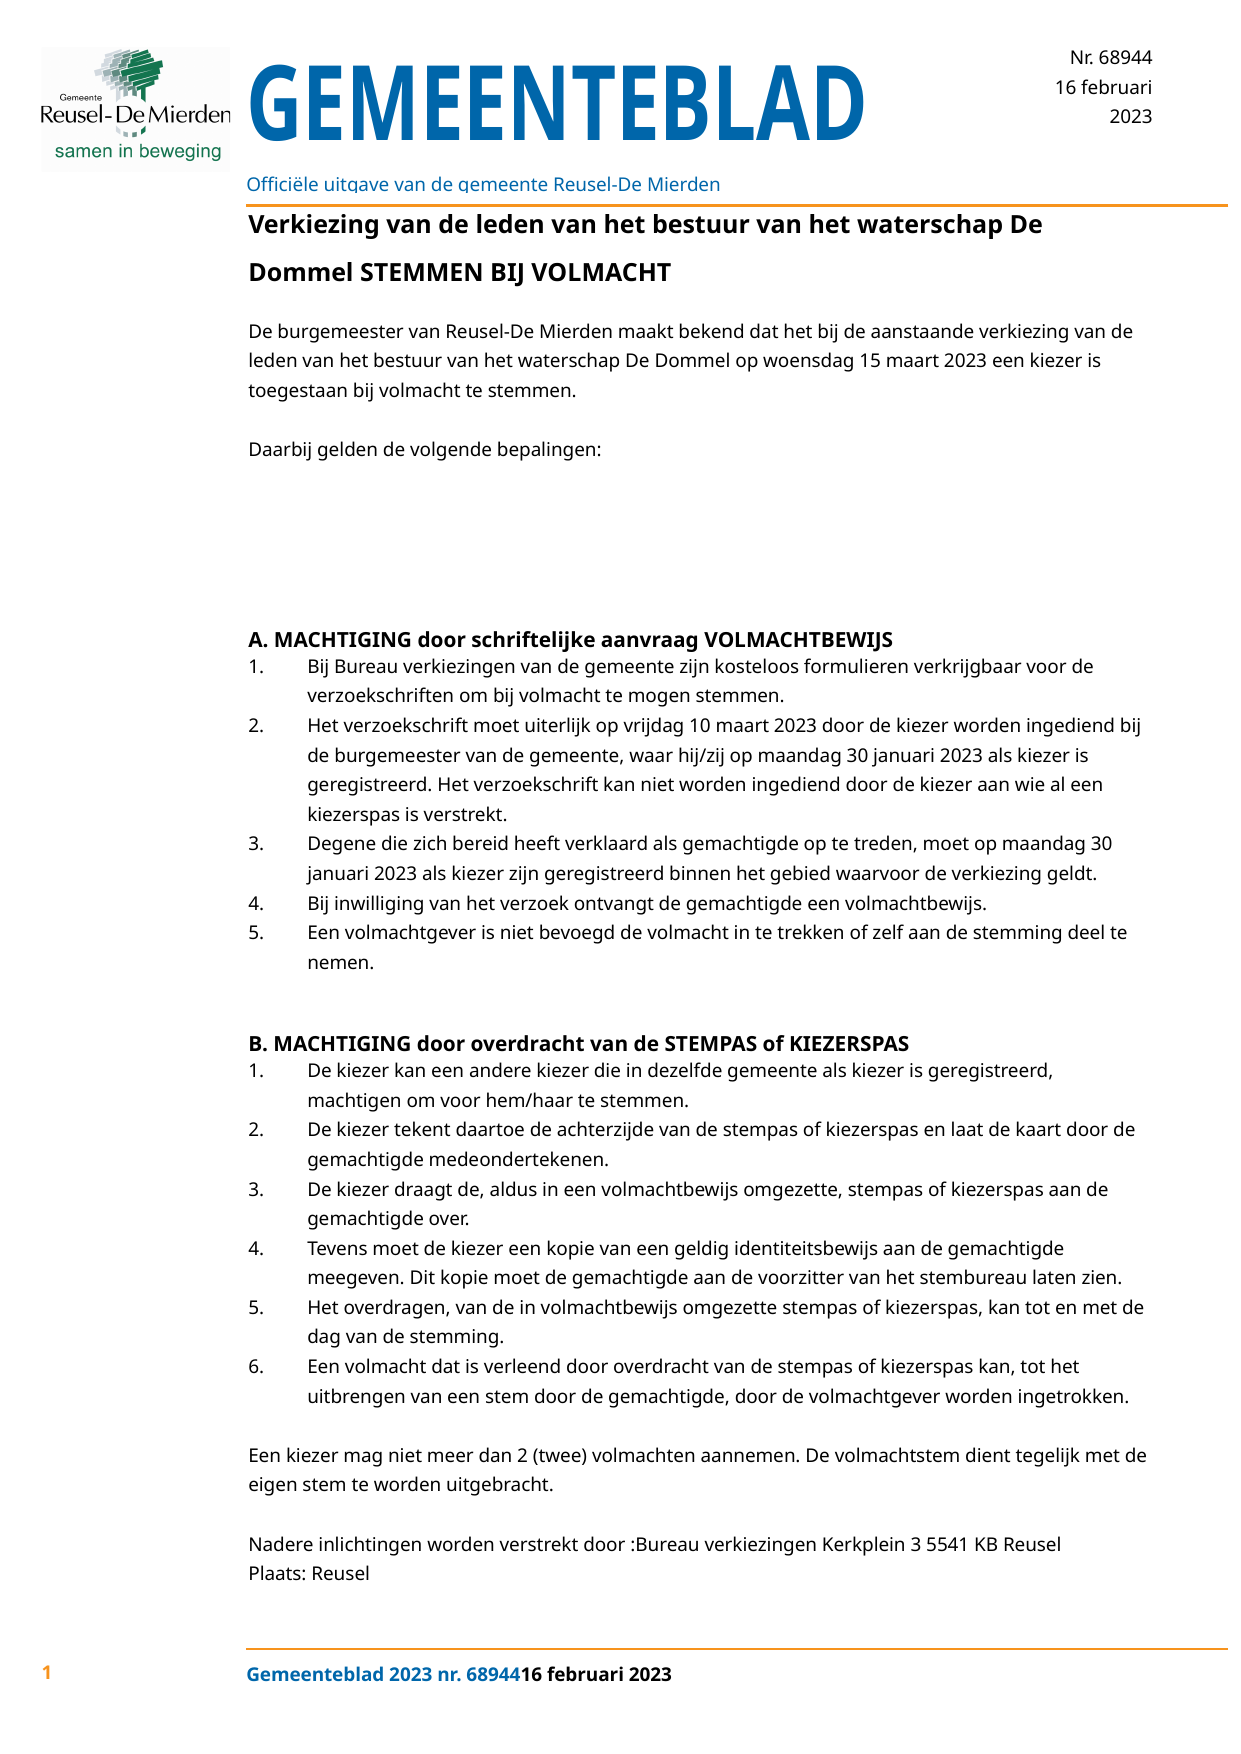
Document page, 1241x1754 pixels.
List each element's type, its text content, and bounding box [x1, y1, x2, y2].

list Tevens moet de kiezer een kopie van een geldig identiteitsbewijs aan de gemachtigde meegeven. Dit kopie moet de gemachtigde aan de voorzitter van het stembureau laten zien. [248, 1235, 1152, 1290]
list De kiezer draagt de, aldus in een volmachtbewijs omgezette, stempas of kiezerspas aan de gemachtigde over. [248, 1176, 1152, 1231]
list De kiezer kan een andere kiezer die in dezelfde gemeente als kiezer is geregistreerd, machtigen om voor hem/haar te stemmen. [248, 1057, 1152, 1113]
list Bij inwilliging van het verzoek ontvangt de gemachtigde een volmachtbewijs. [248, 890, 1152, 916]
text De burgemeester van Reusel-De Mierden maakt bekend dat het bij de aanstaande verkiezing van de leden van het bestuur van het waterschap De Dommel op woensdag 15 maart 2023 een kiezer is toegestaan bij volmacht te stemmen. [248, 318, 1152, 403]
text Daarbij gelden de volgende bepalingen: [248, 436, 1152, 462]
text Verkiezing van de leden van het bestuur van het waterschap De Dommel STEMMEN BIJ VOLMACHT [248, 207, 1152, 288]
list De kiezer tekent daartoe de achterzijde van de stempas of kiezerspas en laat de kaart door de gemachtigde medeondertekenen. [248, 1117, 1152, 1172]
text Nadere inlichtingen worden verstrekt door :Bureau verkiezingen Kerkplein 3 5541 KB Reusel [248, 1531, 1152, 1556]
list Het overdragen, van de in volmachtbewijs omgezette stempas of kiezerspas, kan tot en met de dag van de stemming. [248, 1294, 1152, 1349]
text Een kiezer mag niet meer dan 2 (twee) volmachten aannemen. De volmachtstem dient tegelijk met de eigen stem te worden uitgebracht. [248, 1442, 1152, 1497]
list Een volmachtgever is niet bevoegd de volmacht in te trekken of zelf aan de stemming deel te nemen. [248, 919, 1152, 975]
list Een volmacht dat is verleend door overdracht van de stempas of kiezerspas kan, tot het uitbrengen van een stem door de gemachtigde, door de volmachtgever worden ingetrokken. [248, 1353, 1152, 1408]
list Bij Bureau verkiezingen van de gemeente zijn kosteloos formulieren verkrijgbaar voor de verzoekschriften om bij volmacht te mogen stemmen. [248, 653, 1152, 708]
text Plaats: Reusel [248, 1560, 1152, 1586]
picture [41, 47, 231, 172]
list Het verzoekschrift moet uiterlijk op vrijdag 10 maart 2023 door de kiezer worden ingediend bij de burgemeester van de gemeente, waar hij/zij op maandag 30 januari 2023 als kiezer is geregistreerd. Het verzoekschrift kan niet worden ingediend door de kiezer aan wie al een kiezerspas is verstrekt. [248, 712, 1152, 827]
list Degene die zich bereid heeft verklaard als gemachtigde op te treden, moet op maandag 30 januari 2023 als kiezer zijn geregistreerd binnen het gebied waarvoor de verkiezing geldt. [248, 831, 1152, 886]
text A. MACHTIGING door schriftelijke aanvraag VOLMACHTBEWIJS [248, 625, 1152, 653]
text B. MACHTIGING door overdracht van de STEMPAS of KIEZERSPAS [248, 1029, 1152, 1057]
